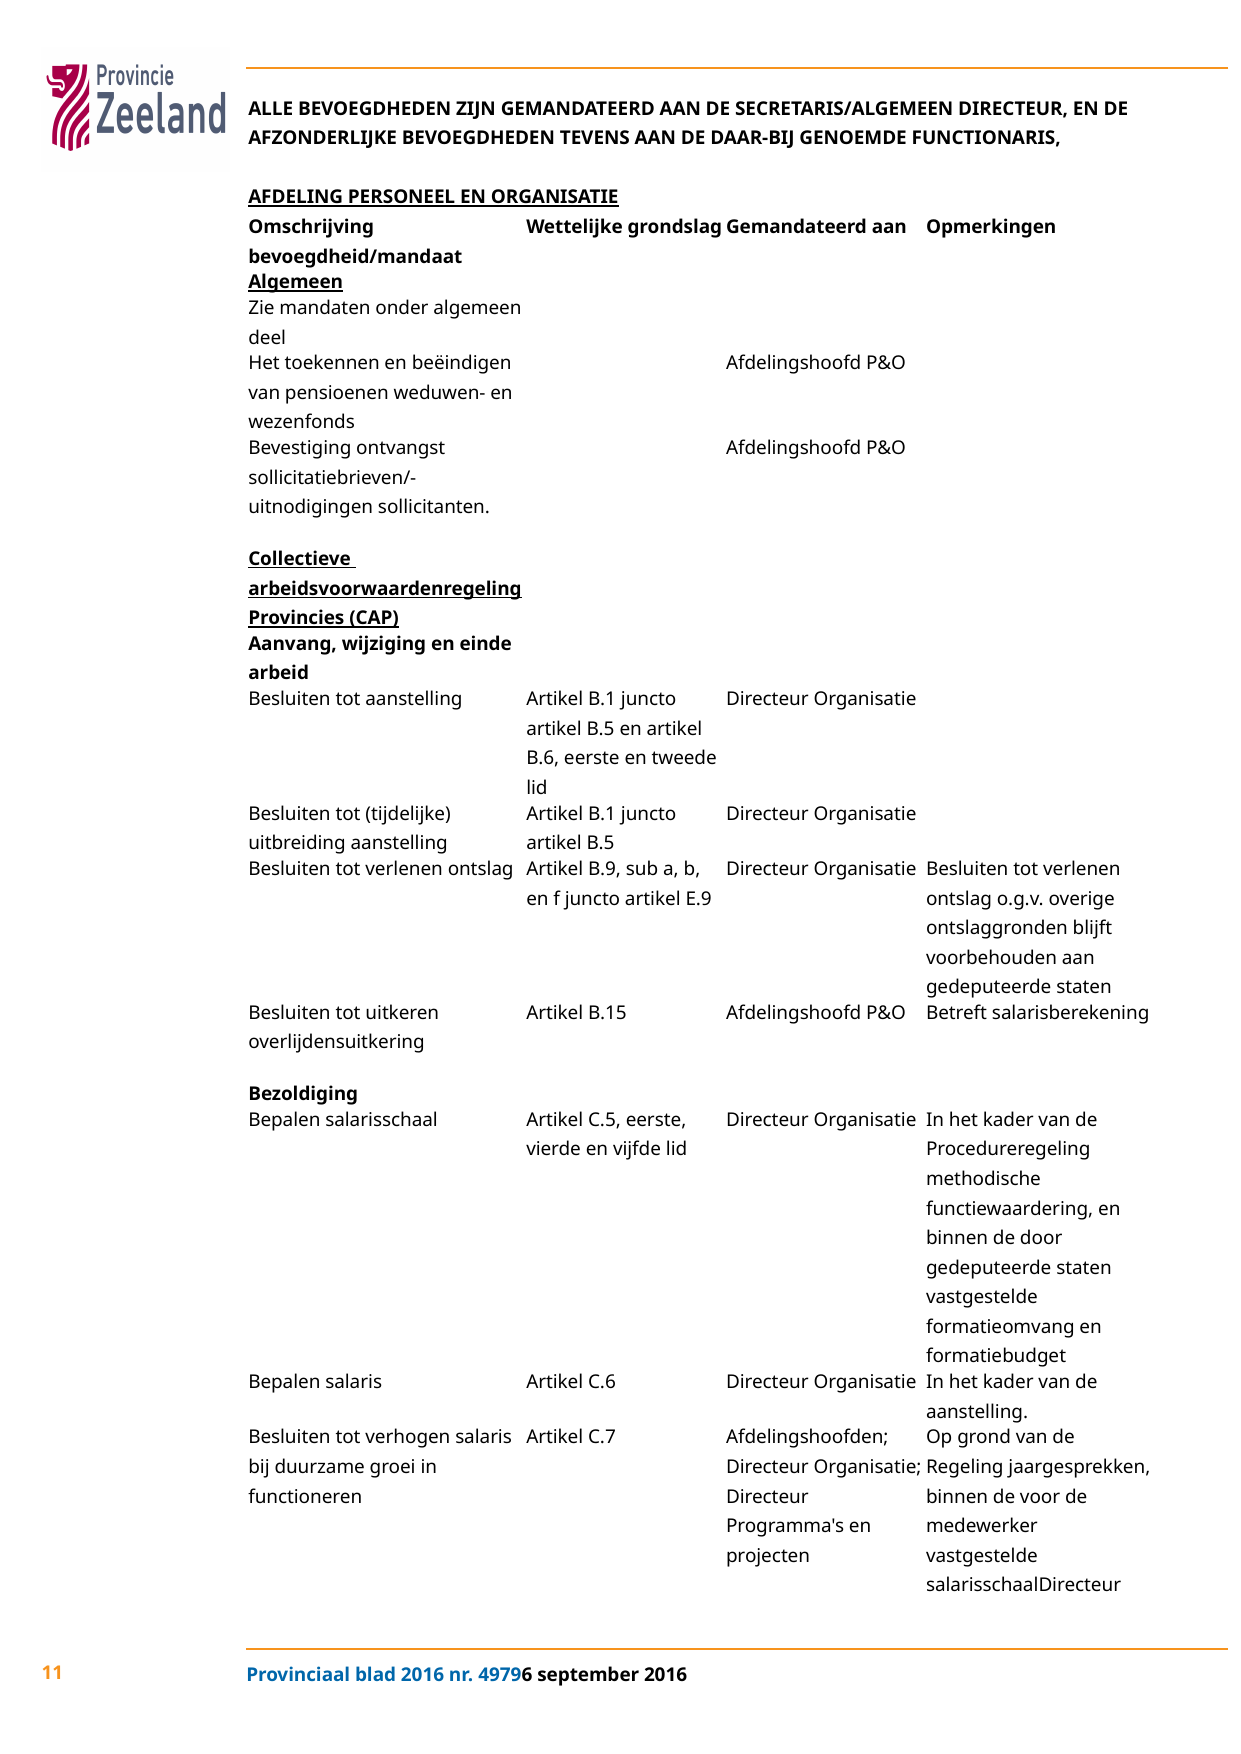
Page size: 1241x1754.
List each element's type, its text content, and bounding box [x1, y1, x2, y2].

table_cell Het toekennen en beëindigen van pensioenen weduwen- en wezenfonds [248, 350, 526, 434]
table_cell Artikel B.9, sub a, b, en f juncto artikel E.9 [526, 855, 726, 999]
table_cell [526, 350, 726, 434]
table_cell [526, 1055, 726, 1080]
table_header Gemandateerd aan [726, 213, 926, 268]
table_cell Algemeen [248, 269, 526, 294]
table_cell [726, 630, 926, 685]
table_header Opmerkingen [926, 213, 1152, 268]
table_cell Artikel B.1 juncto artikel B.5 [526, 800, 726, 855]
table_cell [248, 519, 526, 545]
table_cell [926, 1055, 1152, 1080]
table_cell Besluiten tot aanstelling [248, 685, 526, 800]
table_cell [926, 294, 1152, 349]
table_cell Artikel C.6 [526, 1368, 726, 1424]
table_cell [248, 1055, 526, 1080]
table_cell [726, 545, 926, 630]
table_cell [526, 545, 726, 630]
table_cell Collectieve arbeidsvoorwaardenregeling Provincies (CAP) [248, 545, 526, 630]
table_cell [926, 685, 1152, 800]
table_cell [926, 800, 1152, 855]
table_cell Artikel C.5, eerste, vierde en vijfde lid [526, 1106, 726, 1368]
table_cell [526, 1080, 726, 1106]
table_cell Bezoldiging [248, 1080, 526, 1106]
picture [41, 47, 231, 172]
table_cell [726, 294, 926, 349]
table_cell [726, 1055, 926, 1080]
table_cell Afdelingshoofden; Directeur Organisatie; Directeur Programma's en projecten [726, 1424, 926, 1597]
table_cell Besluiten tot uitkeren overlijdensuitkering [248, 999, 526, 1054]
table_cell Directeur Organisatie [726, 800, 926, 855]
table_cell Directeur Organisatie [726, 685, 926, 800]
table_cell [926, 435, 1152, 519]
table_cell [926, 1080, 1152, 1106]
text ALLE BEVOEGDHEDEN ZIJN GEMANDATEERD AAN DE SECRETARIS/ALGEMEEN DIRECTEUR, EN DE AFZONDERLIJKE BEVOEGDHEDEN TEVENS AAN DE DAAR-BIJ GENOEMDE FUNCTIONARIS, [248, 95, 1152, 150]
table_cell Afdelingshoofd P&O [726, 435, 926, 519]
table_cell Betreft salarisberekening [926, 999, 1152, 1054]
table_cell [526, 294, 726, 349]
table_cell Artikel B.1 juncto artikel B.5 en artikel B.6, eerste en tweede lid [526, 685, 726, 800]
table_cell Bevestiging ontvangst sollicitatiebrieven/-uitnodigingen sollicitanten. [248, 435, 526, 519]
table_cell Aanvang, wijziging en einde arbeid [248, 630, 526, 685]
table_header Wettelijke grondslag [526, 213, 726, 268]
text AFDELING PERSONEEL EN ORGANISATIE [248, 183, 1152, 209]
table_cell Besluiten tot verlenen ontslag o.g.v. overige ontslaggronden blijft voorbehouden aan gedeputeerde staten [926, 855, 1152, 999]
table_header Omschrijving bevoegdheid/mandaat [248, 213, 526, 268]
table_cell Directeur Organisatie [726, 855, 926, 999]
table_cell Afdelingshoofd P&O [726, 999, 926, 1054]
table_cell In het kader van de Procedureregeling methodische functiewaardering, en binnen de door gedeputeerde staten vastgestelde formatieomvang en formatiebudget [926, 1106, 1152, 1368]
table_cell Artikel C.7 [526, 1424, 726, 1597]
table_cell [526, 519, 726, 545]
table_cell [526, 630, 726, 685]
table_cell [926, 519, 1152, 545]
table_cell [926, 630, 1152, 685]
table_cell [726, 269, 926, 294]
table_cell [726, 519, 926, 545]
table_cell Artikel B.15 [526, 999, 726, 1054]
table_cell Besluiten tot (tijdelijke) uitbreiding aanstelling [248, 800, 526, 855]
table_cell Zie mandaten onder algemeen deel [248, 294, 526, 349]
table_cell [526, 269, 726, 294]
table_cell [926, 350, 1152, 434]
table_cell [926, 545, 1152, 630]
table_cell Besluiten tot verlenen ontslag [248, 855, 526, 999]
table_cell [926, 269, 1152, 294]
table_cell Besluiten tot verhogen salaris bij duurzame groei in functioneren [248, 1424, 526, 1597]
table_cell Bepalen salaris [248, 1368, 526, 1424]
table_cell [526, 435, 726, 519]
table_cell Op grond van de Regeling jaargesprekken, binnen de voor de medewerker vastgestelde salarisschaalDirecteur [926, 1424, 1152, 1597]
table_cell Directeur Organisatie [726, 1106, 926, 1368]
table_cell [726, 1080, 926, 1106]
table_cell Directeur Organisatie [726, 1368, 926, 1424]
table_cell Bepalen salarisschaal [248, 1106, 526, 1368]
table_cell In het kader van de aanstelling. [926, 1368, 1152, 1424]
table_cell Afdelingshoofd P&O [726, 350, 926, 434]
